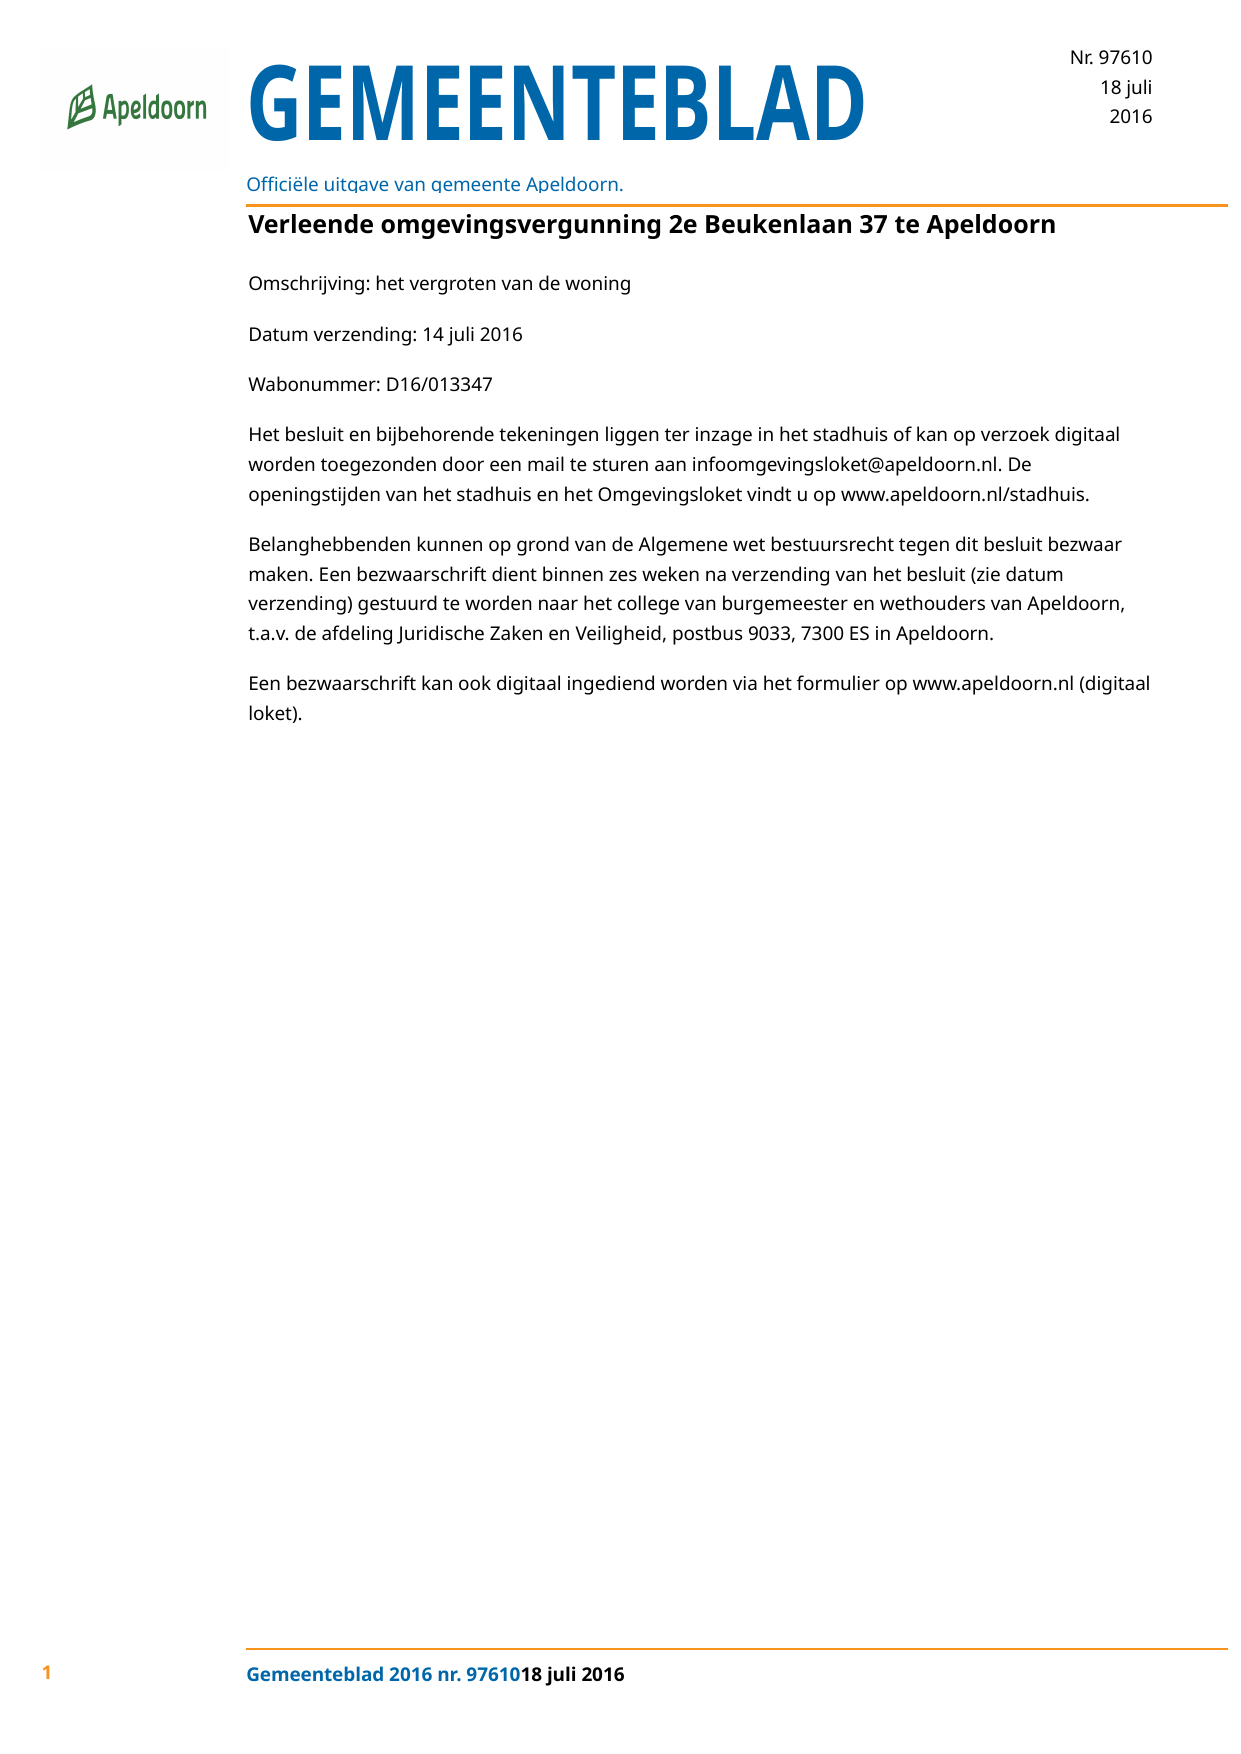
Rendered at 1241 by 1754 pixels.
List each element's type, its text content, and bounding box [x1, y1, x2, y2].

text Het besluit en bijbehorende tekeningen liggen ter inzage in het stadhuis of kan op verzoek digitaal worden toegezonden door een mail te sturen aan infoomgevingsloket@apeldoorn.nl. De openingstijden van het stadhuis en het Omgevingsloket vindt u op www.apeldoorn.nl/stadhuis. [248, 422, 1152, 506]
text Verleende omgevingsvergunning 2e Beukenlaan 37 te Apeldoorn [248, 207, 1152, 241]
text Wabonummer: D16/013347 [248, 371, 1152, 397]
text Omschrijving: het vergroten van de woning [248, 270, 1152, 296]
text Een bezwaarschrift kan ook digitaal ingediend worden via het formulier op www.apeldoorn.nl (digitaal loket). [248, 670, 1152, 726]
text Datum verzending: 14 juli 2016 [248, 321, 1152, 346]
text Belanghebbenden kunnen op grond van de Algemene wet bestuursrecht tegen dit besluit bezwaar maken. Een bezwaarschrift dient binnen zes weken na verzending van het besluit (zie datum verzending) gestuurd te worden naar het college van burgemeester en wethouders van Apeldoorn, t.a.v. de afdeling Juridische Zaken en Veiligheid, postbus 9033, 7300 ES in Apeldoorn. [248, 531, 1152, 646]
picture [41, 47, 231, 172]
